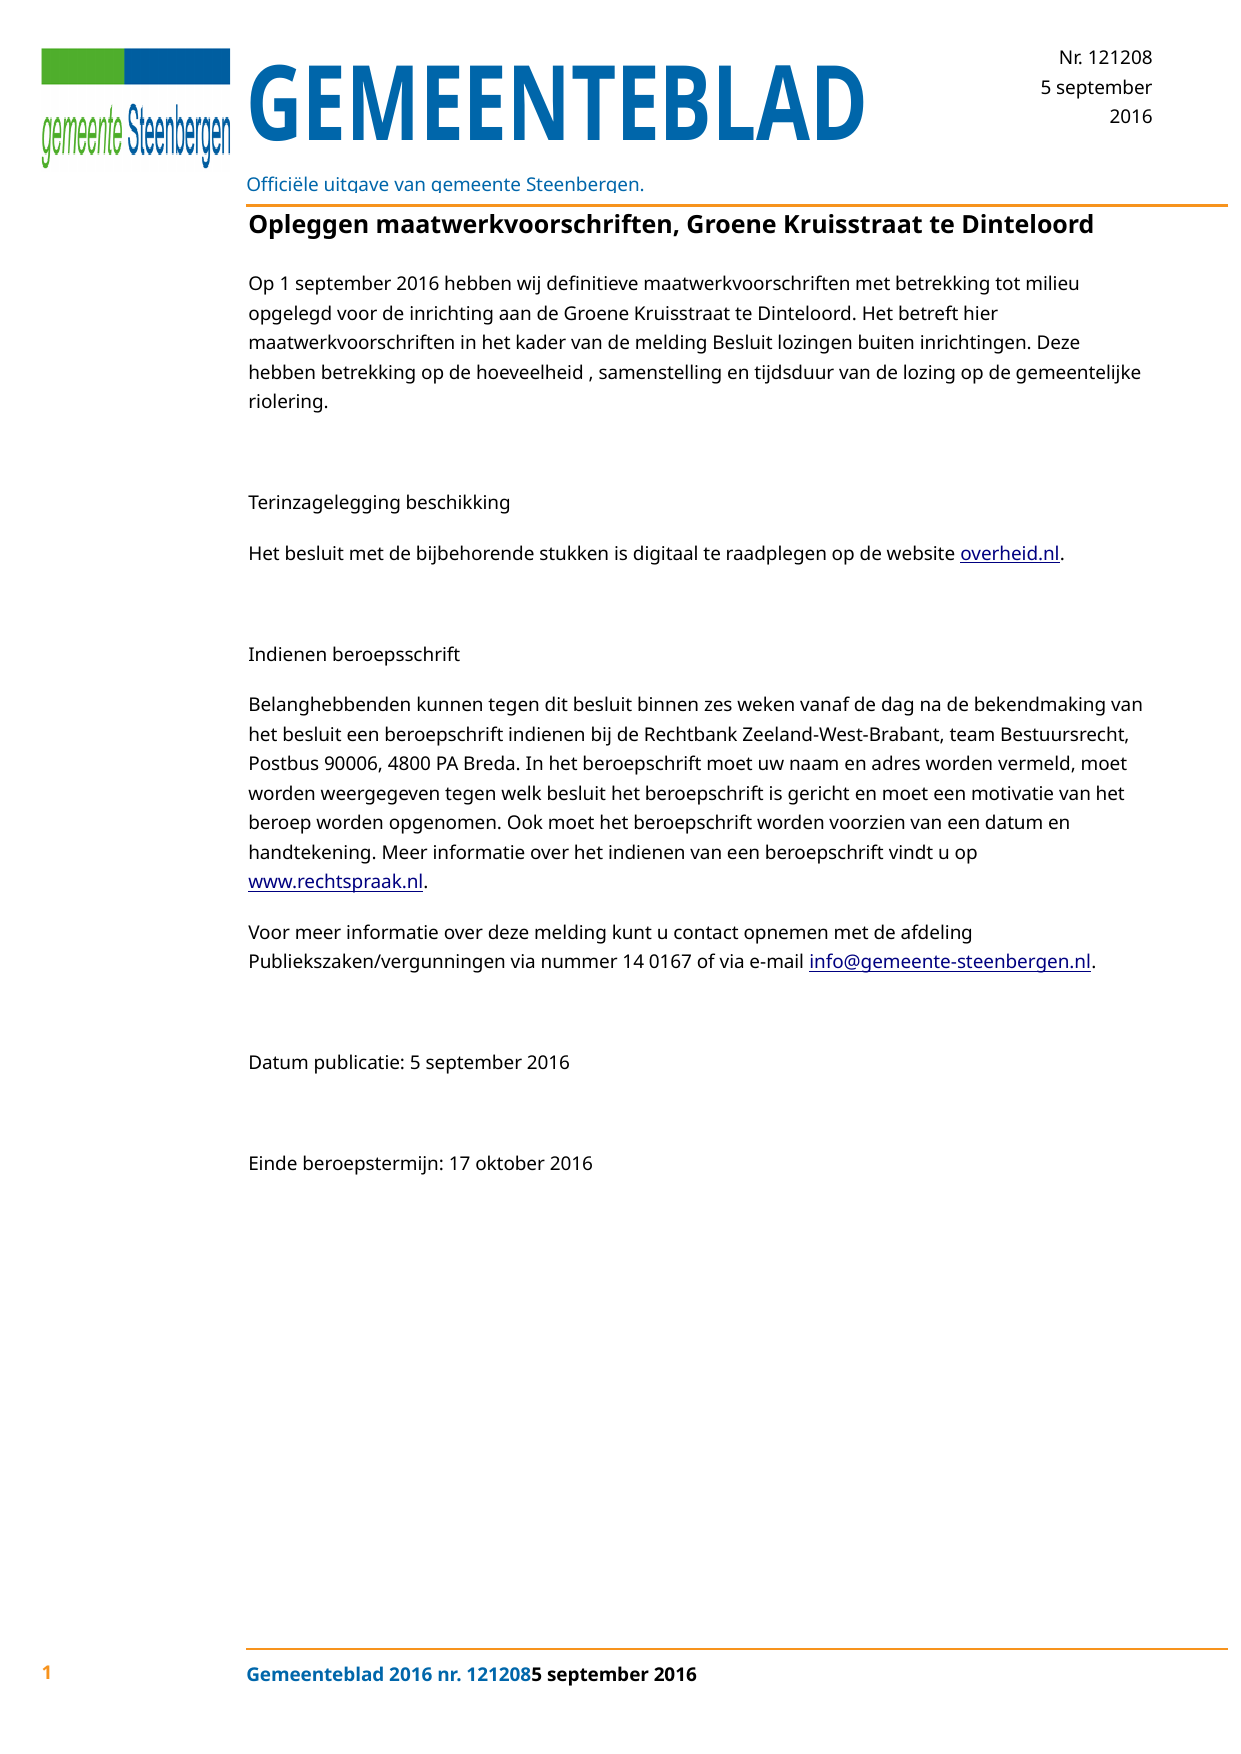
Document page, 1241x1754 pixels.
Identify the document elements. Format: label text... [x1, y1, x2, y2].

text Terinzagelegging beschikking [248, 489, 1152, 515]
text Opleggen maatwerkvoorschriften, Groene Kruisstraat te Dinteloord [248, 207, 1152, 241]
picture [41, 47, 231, 172]
text Voor meer informatie over deze melding kunt u contact opnemen met de afdeling Publiekszaken/vergunningen via nummer 14 0167 of via e-mail info@gemeente-steenbergen.nl. [248, 919, 1152, 974]
text Belanghebbenden kunnen tegen dit besluit binnen zes weken vanaf de dag na de bekendmaking van het besluit een beroepschrift indienen bij de Rechtbank Zeeland-West-Brabant, team Bestuursrecht, Postbus 90006, 4800 PA Breda. In het beroepschrift moet uw naam en adres worden vermeld, moet worden weergegeven tegen welk besluit het beroepschrift is gericht en moet een motivatie van het beroep worden opgenomen. Ook moet het beroepschrift worden voorzien van een datum en handtekening. Meer informatie over het indienen van een beroepschrift vindt u op www.rechtspraak.nl. [248, 691, 1152, 894]
text Op 1 september 2016 hebben wij definitieve maatwerkvoorschriften met betrekking tot milieu opgelegd voor de inrichting aan de Groene Kruisstraat te Dinteloord. Het betreft hier maatwerkvoorschriften in het kader van de melding Besluit lozingen buiten inrichtingen. Deze hebben betrekking op de hoeveelheid , samenstelling en tijdsduur van de lozing op de gemeentelijke riolering. [248, 270, 1152, 414]
text Het besluit met de bijbehorende stukken is digitaal te raadplegen op de website overheid.nl. [248, 540, 1152, 566]
text Indienen beroepsschrift [248, 641, 1152, 666]
text Datum publicatie: 5 september 2016 [248, 1049, 1152, 1075]
text Einde beroepstermijn: 17 oktober 2016 [248, 1150, 1152, 1176]
